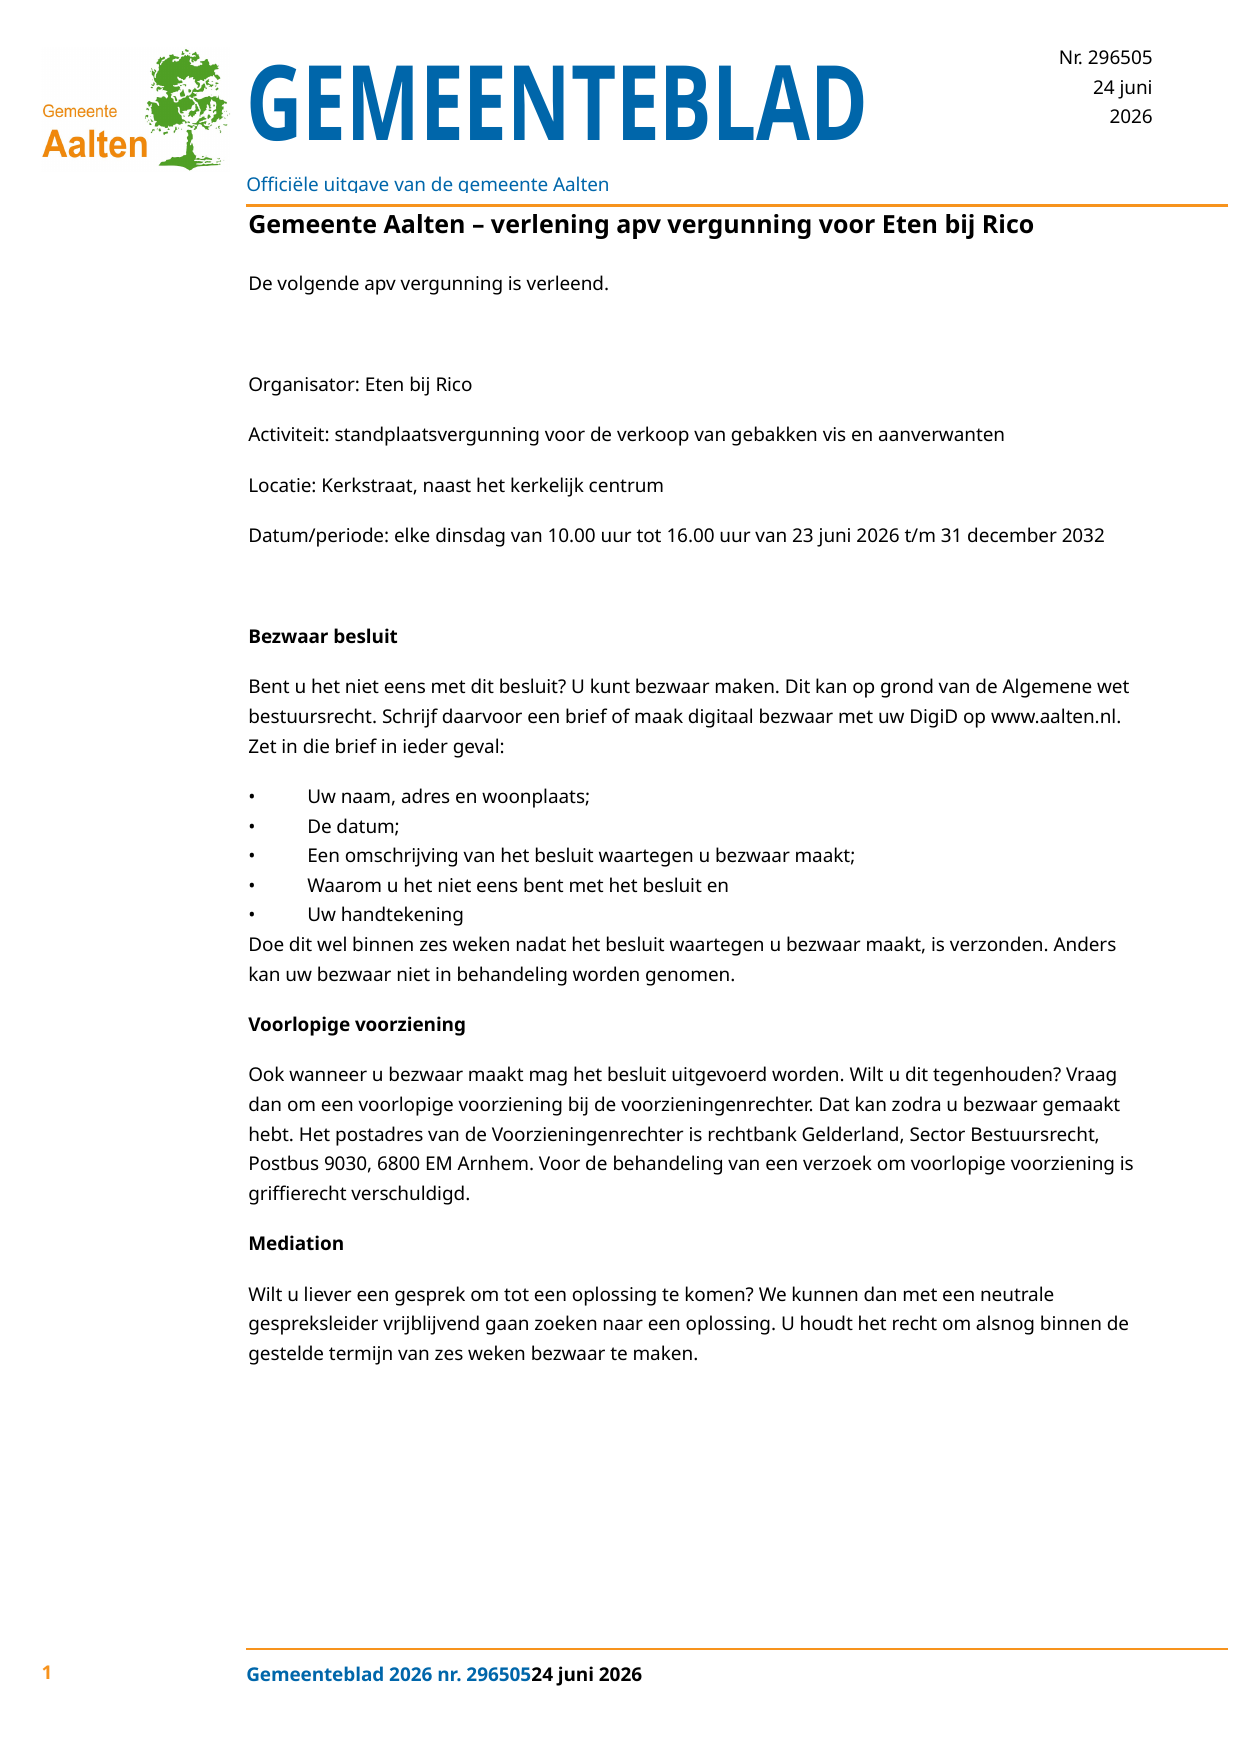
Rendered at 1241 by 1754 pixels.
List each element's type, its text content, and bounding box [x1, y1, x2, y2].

text Voorlopige voorziening [248, 1011, 1152, 1037]
text Datum/periode: elke dinsdag van 10.00 uur tot 16.00 uur van 23 juni 2026 t/m 31 december 2032 [248, 522, 1152, 548]
list Uw handtekening [248, 902, 1152, 927]
text Wilt u liever een gesprek om tot een oplossing te komen? We kunnen dan met een neutrale gespreksleider vrijblijvend gaan zoeken naar een oplossing. U houdt het recht om alsnog binnen de gestelde termijn van zes weken bezwaar te maken. [248, 1281, 1152, 1366]
list Waarom u het niet eens bent met het besluit en [248, 872, 1152, 898]
list De datum; [248, 813, 1152, 838]
text Gemeente Aalten – verlening apv vergunning voor Eten bij Rico [248, 207, 1152, 241]
text Bezwaar besluit [248, 623, 1152, 649]
text Doe dit wel binnen zes weken nadat het besluit waartegen u bezwaar maakt, is verzonden. Anders kan uw bezwaar niet in behandeling worden genomen. [248, 931, 1152, 986]
text Ook wanneer u bezwaar maakt mag het besluit uitgevoerd worden. Wilt u dit tegenhouden? Vraag dan om een voorlopige voorziening bij de voorzieningenrechter. Dat kan zodra u bezwaar gemaakt hebt. Het postadres van de Voorzieningenrechter is rechtbank Gelderland, Sector Bestuursrecht, Postbus 9030, 6800 EM Arnhem. Voor de behandeling van een verzoek om voorlopige voorziening is griffierecht verschuldigd. [248, 1062, 1152, 1206]
text Organisator: Eten bij Rico [248, 371, 1152, 397]
text Activiteit: standplaatsvergunning voor de verkoop van gebakken vis en aanverwanten [248, 422, 1152, 447]
text Bent u het niet eens met dit besluit? U kunt bezwaar maken. Dit kan op grond van de Algemene wet bestuursrecht. Schrijf daarvoor een brief of maak digitaal bezwaar met uw DigiD op www.aalten.nl. Zet in die brief in ieder geval: [248, 674, 1152, 758]
picture [41, 47, 231, 172]
text Locatie: Kerkstraat, naast het kerkelijk centrum [248, 472, 1152, 498]
text Mediation [248, 1230, 1152, 1256]
list Een omschrijving van het besluit waartegen u bezwaar maakt; [248, 842, 1152, 868]
text De volgende apv vergunning is verleend. [248, 270, 1152, 296]
list Uw naam, adres en woonplaats; [248, 783, 1152, 809]
